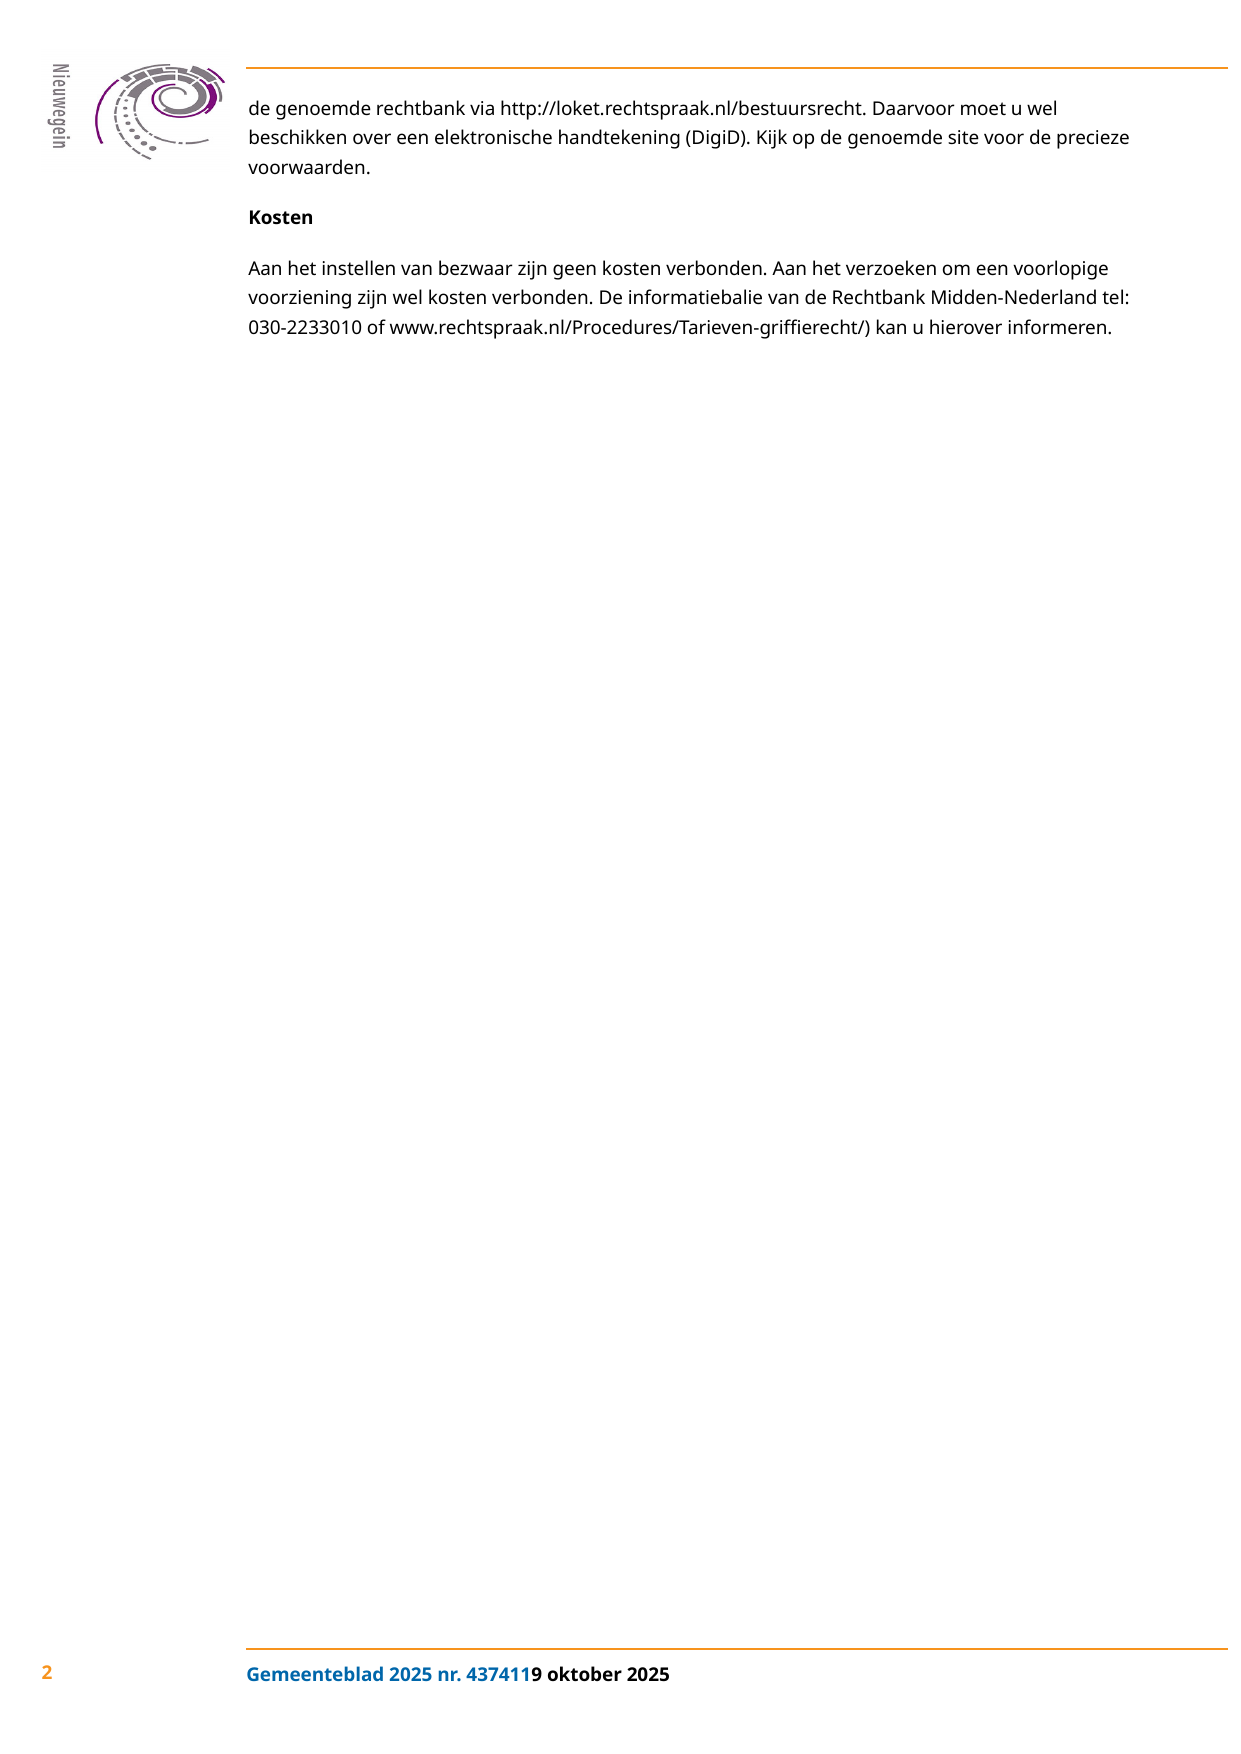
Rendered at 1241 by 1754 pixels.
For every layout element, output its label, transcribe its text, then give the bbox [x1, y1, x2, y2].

text de genoemde rechtbank via http://loket.rechtspraak.nl/bestuursrecht. Daarvoor moet u wel beschikken over een elektronische handtekening (DigiD). Kijk op de genoemde site voor de precieze voorwaarden. [248, 95, 1152, 180]
picture [41, 47, 231, 172]
text Kosten [248, 204, 1152, 230]
text Aan het instellen van bezwaar zijn geen kosten verbonden. Aan het verzoeken om een voorlopige voorziening zijn wel kosten verbonden. De informatiebalie van de Rechtbank Midden-Nederland tel: 030-2233010 of www.rechtspraak.nl/Procedures/Tarieven-griffierecht/) kan u hierover informeren. [248, 255, 1152, 340]
